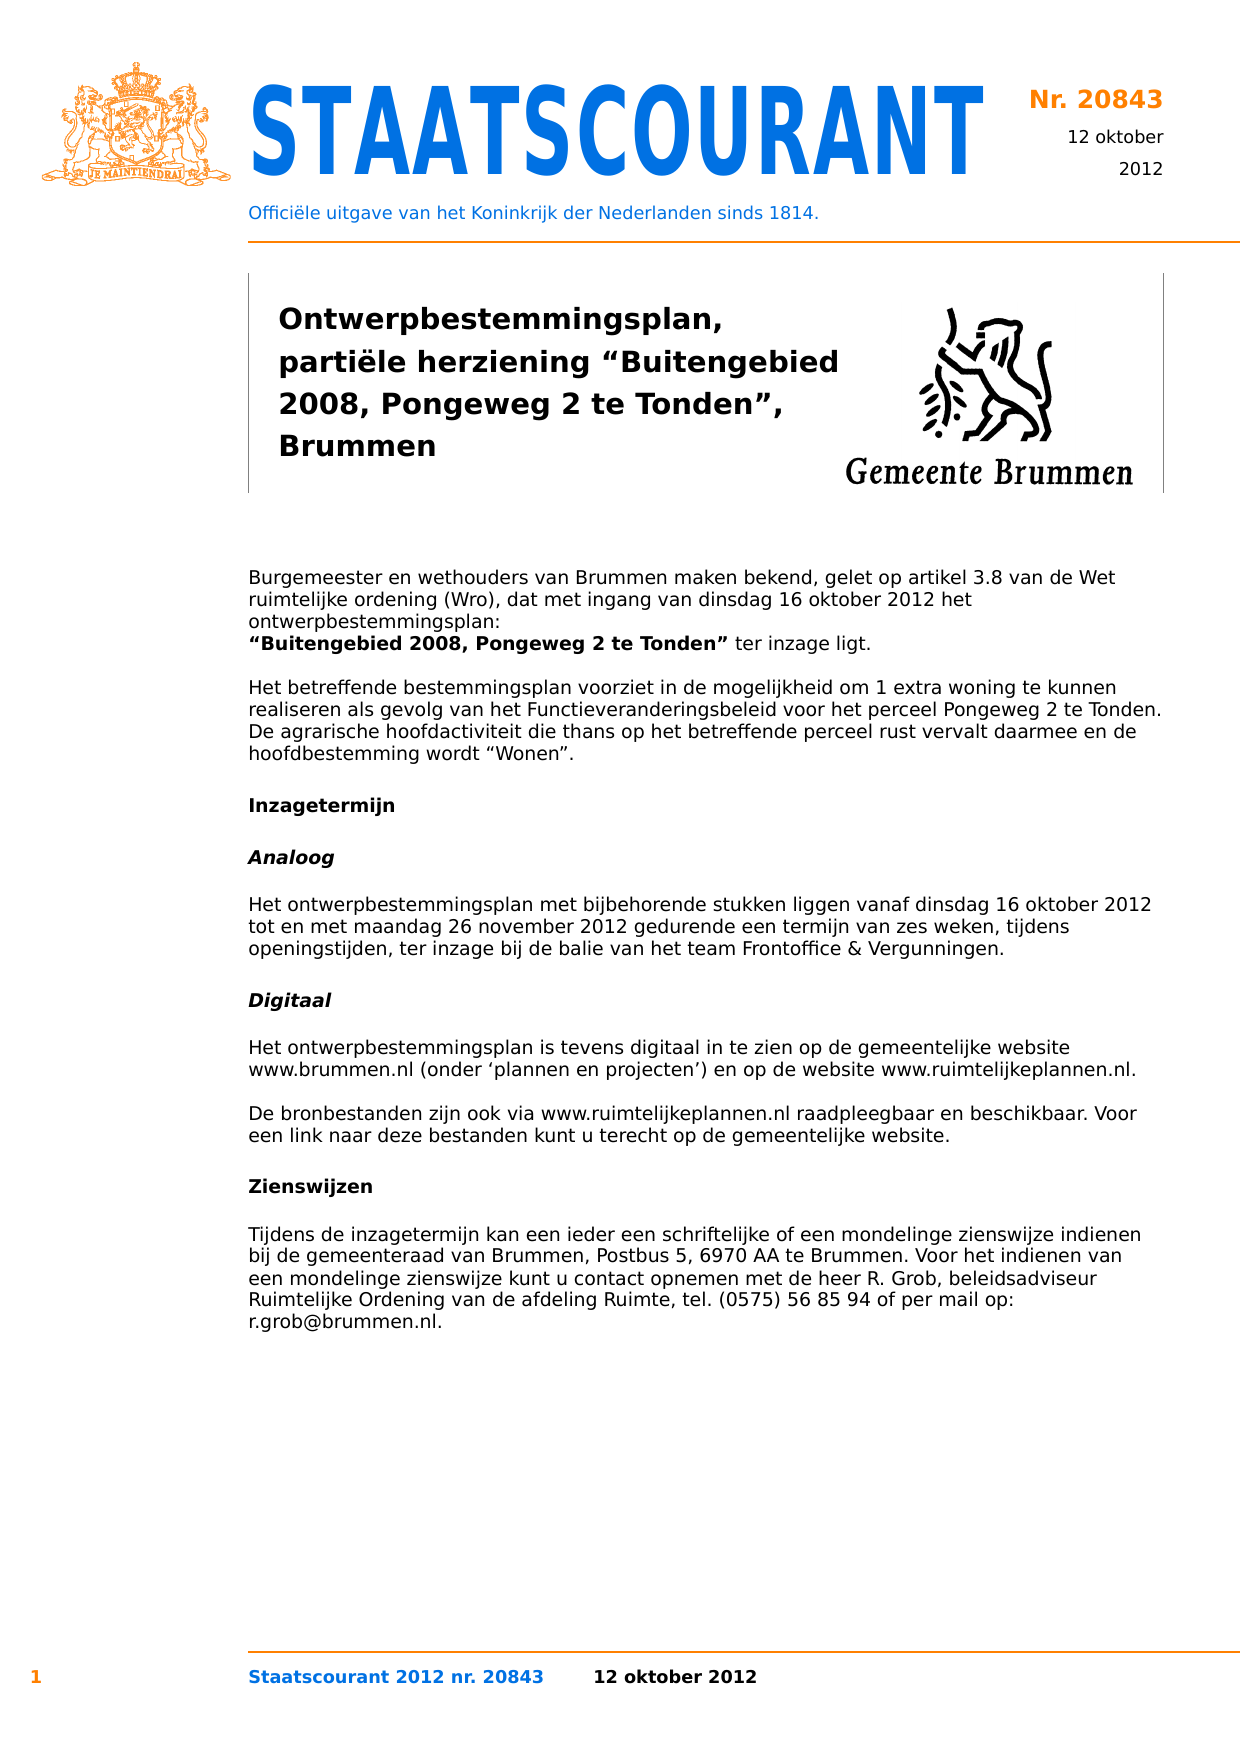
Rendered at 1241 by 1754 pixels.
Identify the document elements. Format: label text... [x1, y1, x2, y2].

text Tijdens de inzagetermijn kan een ieder een schriftelijke of een mondelinge zienswijze indienen bij de gemeenteraad van Brummen, Postbus 5, 6970 AA te Brummen. Voor het indienen van een mondelinge zienswijze kunt u contact opnemen met de heer R. Grob, beleidsadviseur Ruimtelijke Ordening van de afdeling Ruimte, tel. (0575) 56 85 94 of per mail op: r.grob@brummen.nl. [248, 1223, 1163, 1333]
table_cell Officiële uitgave van het Koninkrijk der Nederlanden sinds 1814. [248, 203, 1240, 241]
subtitle Inzagetermijn [248, 795, 1163, 817]
text Het betreffende bestemmingsplan voorziet in de mogelijkheid om 1 extra woning te kunnen realiseren als gevolg van het Functieveranderingsbeleid voor het perceel Pongeweg 2 te Tonden. De agrarische hoofdactiviteit die thans op het betreffende perceel rust vervalt daarmee en de hoofdbestemming wordt “Wonen”. [248, 677, 1163, 765]
text Het ontwerpbestemmingsplan is tevens digitaal in te zien op de gemeentelijke website www.brummen.nl (onder ‘plannen en projecten’) en op de website www.ruimtelijkeplannen.nl. [248, 1037, 1163, 1081]
picture [41, 62, 231, 186]
table_header [25, 62, 248, 241]
subtitle Analoog [248, 847, 1163, 869]
text Burgemeester en wethouders van Brummen maken bekend, gelet op artikel 3.8 van de Wet ruimtelijke ordening (Wro), dat met ingang van dinsdag 16 oktober 2012 het ontwerpbestemmingsplan: [248, 567, 1163, 633]
text “Buitengebied 2008, Pongeweg 2 te Tonden” ter inzage ligt. [248, 633, 1163, 655]
table_cell 12 oktober [998, 121, 1240, 153]
text Het ontwerpbestemmingsplan met bijbehorende stukken liggen vanaf dinsdag 16 oktober 2012 tot en met maandag 26 november 2012 gedurende een termijn van zes weken, tijdens openingstijden, ter inzage bij de balie van het team Frontoffice & Vergunningen. [248, 894, 1163, 960]
table_header STAATSCOURANT [248, 62, 998, 203]
subtitle Zienswijzen [248, 1176, 1163, 1198]
table_cell 2012 [998, 153, 1240, 203]
text De bronbestanden zijn ook via www.ruimtelijkeplannen.nl raadpleegbaar en beschikbaar. Voor een link naar deze bestanden kunt u terecht op de gemeentelijke website. [248, 1102, 1163, 1146]
subtitle Digitaal [248, 990, 1163, 1012]
subtitle Ontwerpbestemmingsplan, partiële herziening “Buitengebied 2008, Pongeweg 2 te Tonden”, Brummen [249, 273, 1163, 493]
picture [844, 302, 1134, 486]
table_header Nr. 20843 [998, 62, 1240, 121]
